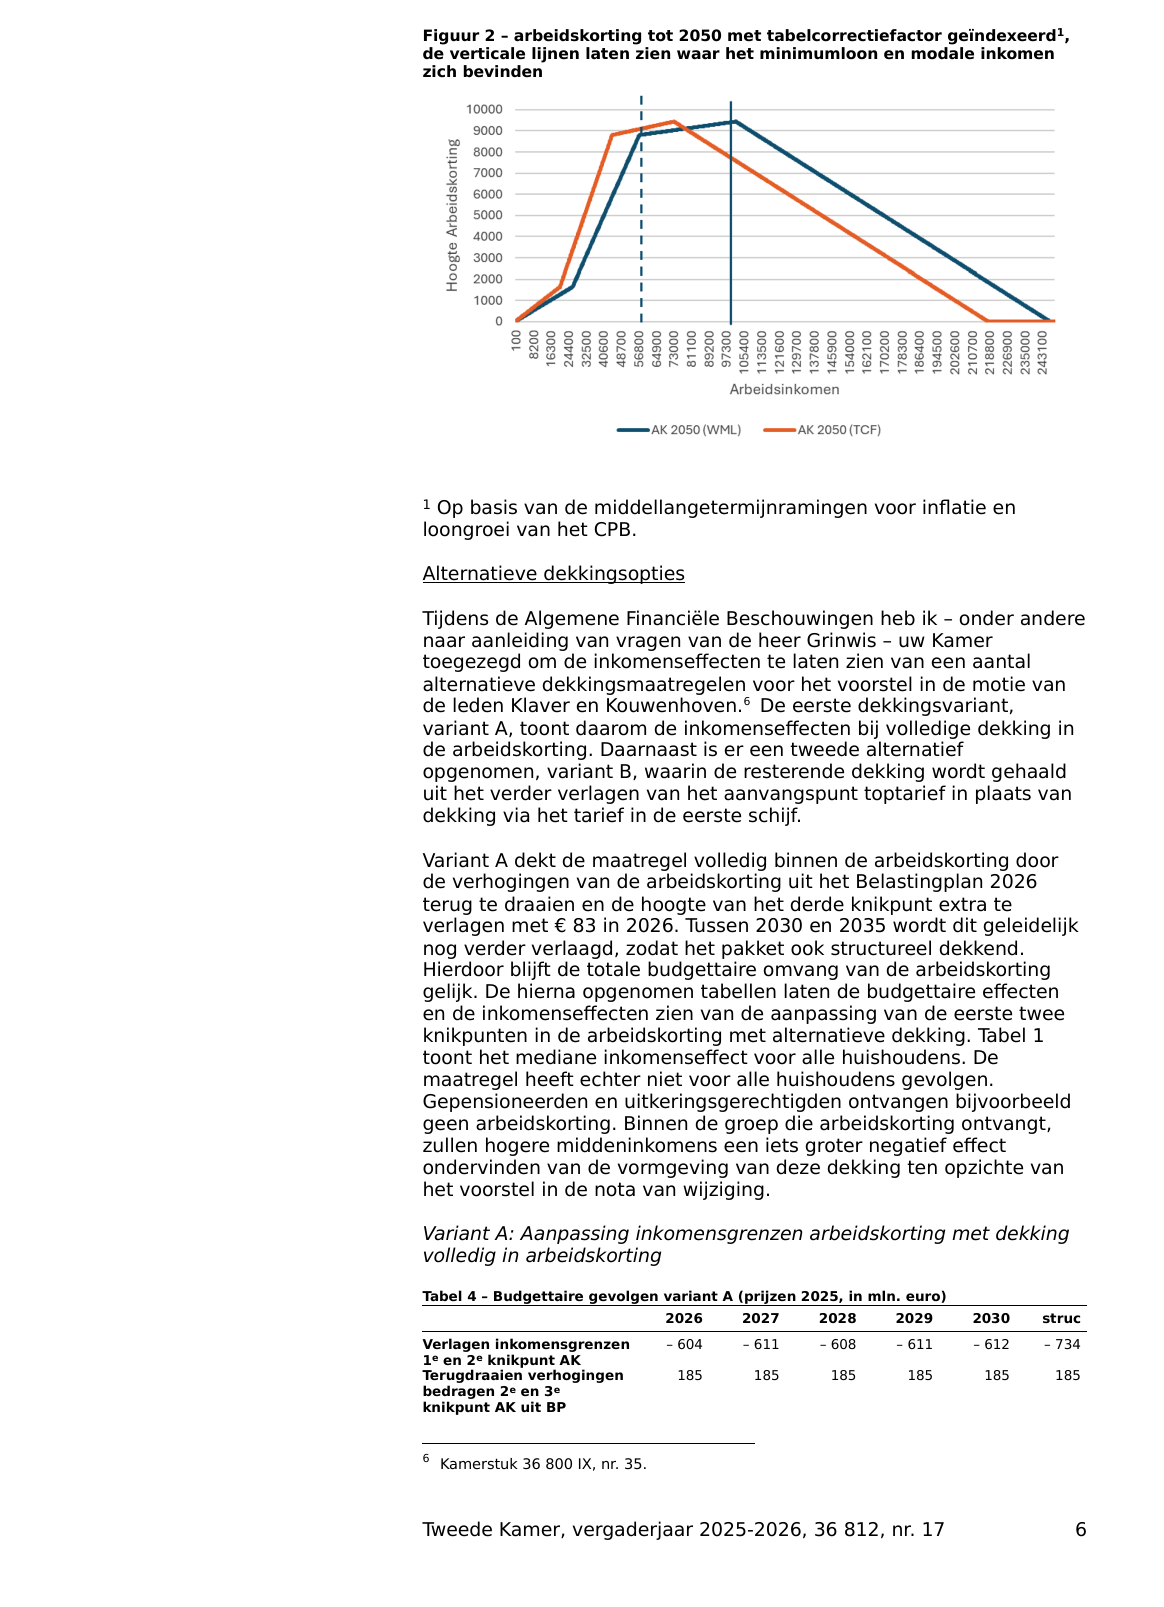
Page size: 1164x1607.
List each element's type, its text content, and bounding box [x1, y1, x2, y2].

table_cell 2026 [632, 1306, 709, 1331]
table_cell – 612 [939, 1332, 1016, 1368]
text Variant A dekt de maatregel volledig binnen de arbeidskorting door de verhogingen van de arbeidskorting uit het Belastingplan 2026 terug te draaien en de hoogte van het derde knikpunt extra te verlagen met € 83 in 2026. Tussen 2030 en 2035 wordt dit geleidelijk nog verder verlaagd, zodat het pakket ook structureel dekkend. Hierdoor blijft de totale budgettaire omvang van de arbeidskorting gelijk. De hierna opgenomen tabellen laten de budgettaire effecten en de inkomenseffecten zien van de aanpassing van de eerste twee knikpunten in de arbeidskorting met alternatieve dekking. Tabel 1 toont het mediane inkomenseffect voor alle huishoudens. De maatregel heeft echter niet voor alle huishoudens gevolgen. Gepensioneerden en uitkeringsgerechtigden ontvangen bijvoorbeeld geen arbeidskorting. Binnen de groep die arbeidskorting ontvangt, zullen hogere middeninkomens een iets groter negatief effect ondervinden van de vormgeving van deze dekking ten opzichte van het voorstel in de nota van wijziging. [422, 849, 1087, 1201]
table_cell 185 [1016, 1368, 1087, 1415]
subtitle Alternatieve dekkingsopties [422, 563, 1087, 585]
table_cell – 611 [709, 1332, 785, 1368]
table_cell 185 [862, 1368, 939, 1415]
table_cell 2030 [939, 1306, 1016, 1331]
text Tijdens de Algemene Financiële Beschouwingen heb ik – onder andere naar aanleiding van vragen van de heer Grinwis – uw Kamer toegezegd om de inkomenseffecten te laten zien van een aantal alternatieve dekkingsmaatregelen voor het voorstel in de motie van de leden Klaver en Kouwenhoven. De eerste dekkingsvariant, variant A, toont daarom de inkomenseffecten bij volledige dekking in de arbeidskorting. Daarnaast is er een tweede alternatief opgenomen, variant B, waarin de resterende dekking wordt gehaald uit het verder verlagen van het aanvangspunt toptarief in plaats van dekking via het tarief in de eerste schijf. [422, 607, 1087, 827]
table_cell 2029 [862, 1306, 939, 1331]
table_cell 2028 [785, 1306, 862, 1331]
table_cell 185 [709, 1368, 785, 1415]
text Kamerstuk 36 800 IX, nr. 35. [422, 1452, 1087, 1474]
text 1 Op basis van de middellangetermijnramingen voor inflatie en loongroei van het CPB. [422, 497, 1087, 541]
table_cell Verlagen inkomensgrenzen 1e en 2e knikpunt AK [422, 1332, 632, 1368]
table_cell 185 [785, 1368, 862, 1415]
table_cell 185 [632, 1368, 709, 1415]
table_cell Terugdraaien verhogingen bedragen 2e en 3e knikpunt AK uit BP [422, 1368, 632, 1415]
table_cell – 611 [862, 1332, 939, 1368]
table_cell [422, 1306, 632, 1331]
subtitle Variant A: Aanpassing inkomensgrenzen arbeidskorting met dekking volledig in arbeidskorting [422, 1223, 1087, 1267]
table_cell struc [1016, 1306, 1087, 1331]
text Figuur 2 – arbeidskorting tot 2050 met tabelcorrectiefactor geïndexeerd1, de verticale lijnen laten zien waar het minimumloon en modale inkomen zich bevinden [422, 27, 1072, 81]
table_cell 185 [939, 1368, 1016, 1415]
table_cell 2027 [709, 1306, 785, 1331]
table_cell – 604 [632, 1332, 709, 1368]
picture [422, 92, 1072, 453]
table_cell – 734 [1016, 1332, 1087, 1368]
table_header Tabel 4 – Budgettaire gevolgen variant A (prijzen 2025, in mln. euro) [422, 1289, 1087, 1305]
table_cell – 608 [785, 1332, 862, 1368]
